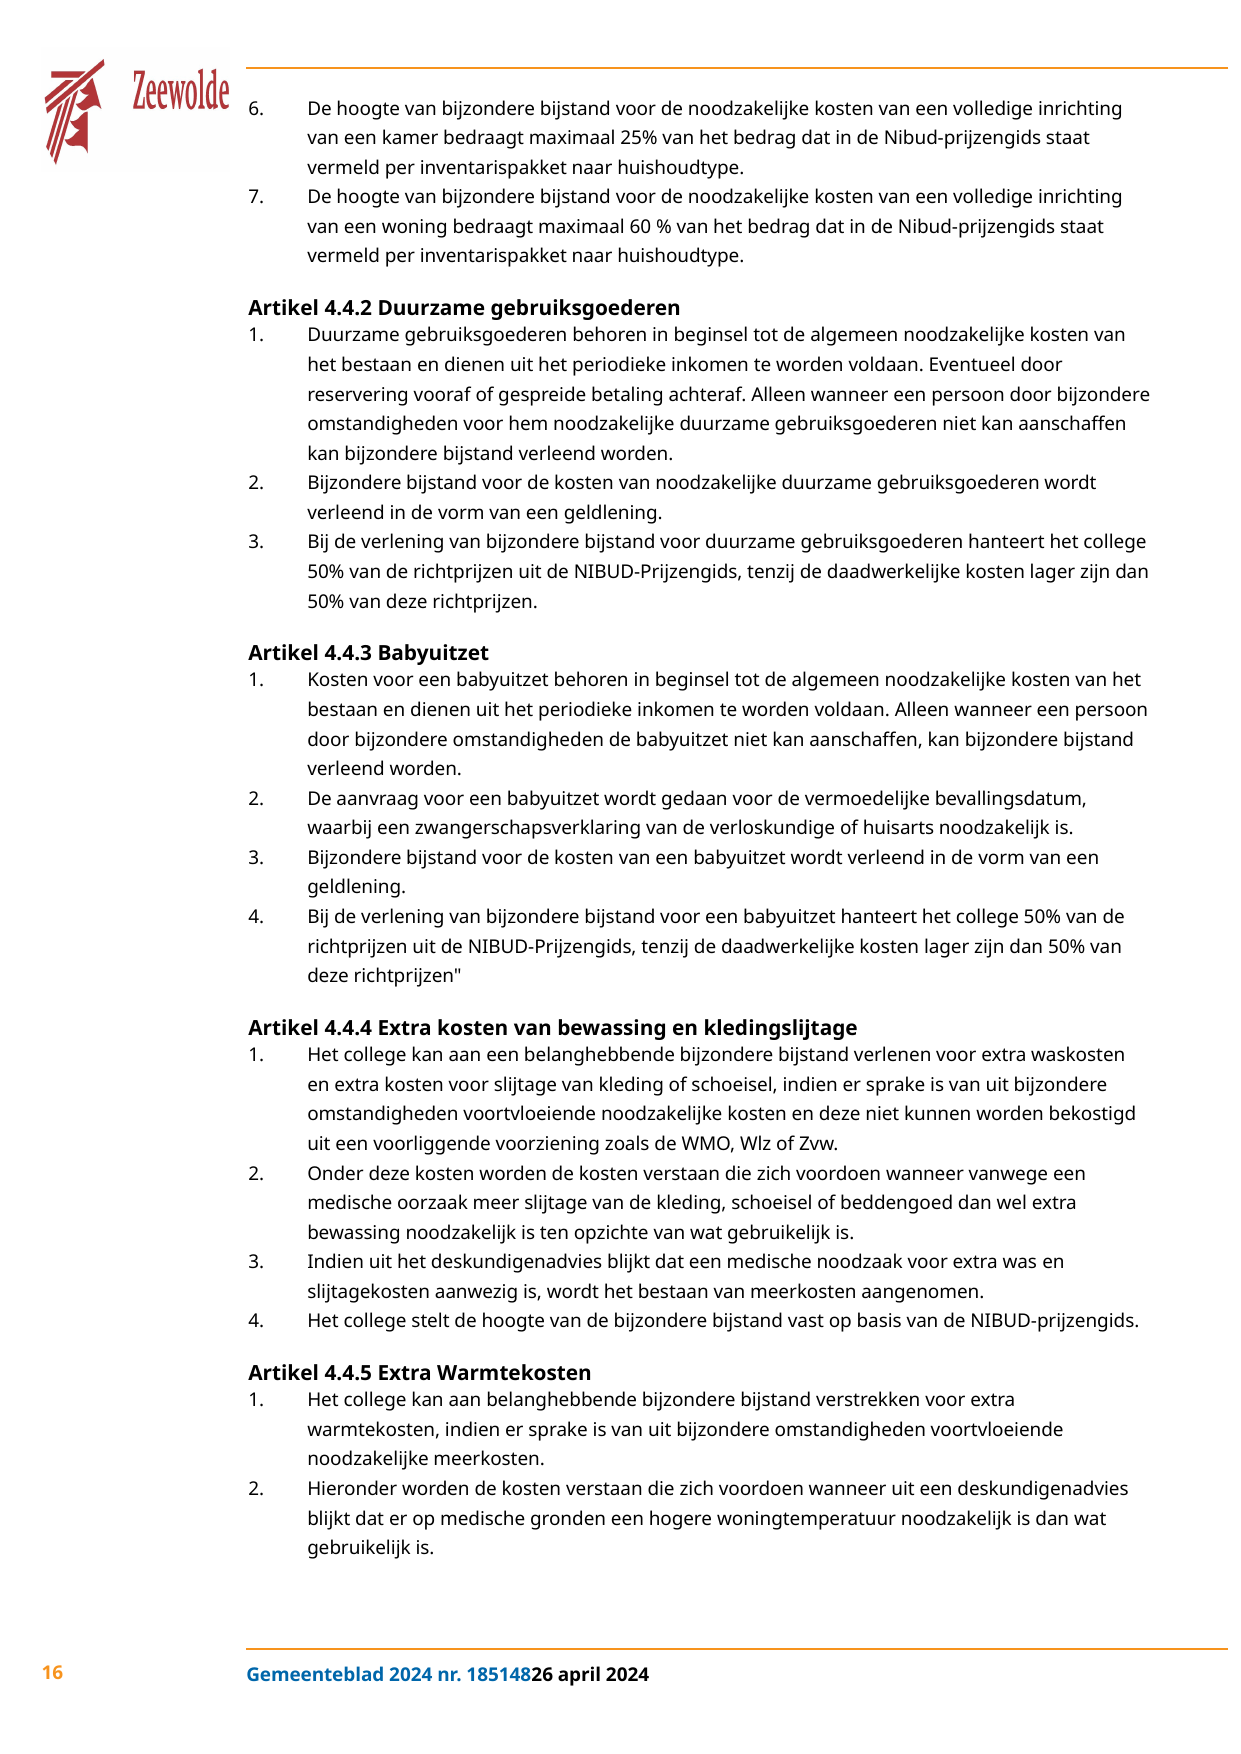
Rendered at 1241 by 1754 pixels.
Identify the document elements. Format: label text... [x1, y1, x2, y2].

list Indien uit het deskundigenadvies blijkt dat een medische noodzaak voor extra was­ en slijtagekosten aanwezig is, wordt het bestaan van meerkosten aangenomen. [248, 1248, 1152, 1304]
list Het college stelt de hoogte van de bijzondere bijstand vast op basis van de NIBUD-prijzengids. [248, 1308, 1152, 1333]
list Duurzame gebruiksgoederen behoren in beginsel tot de algemeen noodzakelijke kosten van het bestaan en dienen uit het periodieke inkomen te worden voldaan. Eventueel door reservering vooraf of gespreide betaling achteraf. Alleen wanneer een persoon door bijzondere omstandigheden voor hem noodzakelijke duurzame gebruiksgoederen niet kan aanschaffen kan bijzondere bijstand verleend worden. [248, 322, 1152, 466]
text Artikel 4.4.2 Duurzame gebruiksgoederen [248, 293, 1152, 322]
text Artikel 4.4.3 Babyuitzet [248, 638, 1152, 667]
list Bijzondere bijstand voor de kosten van noodzakelijke duurzame gebruiksgoederen wordt verleend in de vorm van een geldlening. [248, 469, 1152, 525]
list Bij de verlening van bijzondere bijstand voor een babyuitzet hanteert het college 50% van de richtprijzen uit de NIBUD-Prijzengids, tenzij de daadwerkelijke kosten lager zijn dan 50% van deze richtprijzen" [248, 903, 1152, 988]
text Artikel 4.4.5 Extra Warmtekosten [248, 1358, 1152, 1386]
list Bij de verlening van bijzondere bijstand voor duurzame gebruiksgoederen hanteert het college 50% van de richtprijzen uit de NIBUD-Prijzengids, tenzij de daadwerkelijke kosten lager zijn dan 50% van deze richtprijzen. [248, 529, 1152, 613]
text Artikel 4.4.4 Extra kosten van bewassing en kledingslijtage [248, 1013, 1152, 1041]
list Hieronder worden de kosten verstaan die zich voordoen wanneer uit een deskundigenadvies blijkt dat er op medische gronden een hogere woningtemperatuur noodzakelijk is dan wat gebruikelijk is. [248, 1475, 1152, 1560]
list De hoogte van bijzondere bijstand voor de noodzakelijke kosten van een volledige inrichting van een kamer bedraagt maximaal 25% van het bedrag dat in de Nibud-prijzengids staat vermeld per inventarispakket naar huishoudtype. [248, 95, 1152, 180]
list De aanvraag voor een babyuitzet wordt gedaan voor de vermoedelijke bevallingsdatum, waarbij een zwangerschapsverklaring van de verloskundige of huisarts noodzakelijk is. [248, 785, 1152, 840]
list Kosten voor een babyuitzet behoren in beginsel tot de algemeen noodzakelijke kosten van het bestaan en dienen uit het periodieke inkomen te worden voldaan. Alleen wanneer een persoon door bijzondere omstandigheden de babyuitzet niet kan aanschaffen, kan bijzondere bijstand verleend worden. [248, 667, 1152, 781]
picture [41, 47, 231, 172]
list Onder deze kosten worden de kosten verstaan die zich voordoen wanneer vanwege een medische oorzaak meer slijtage van de kleding, schoeisel of beddengoed dan wel extra bewassing noodzakelijk is ten opzichte van wat gebruikelijk is. [248, 1160, 1152, 1244]
list Het college kan aan een belanghebbende bijzondere bijstand verlenen voor extra waskosten en extra kosten voor slijtage van kleding of schoeisel, indien er sprake is van uit bijzondere omstandigheden voortvloeiende noodzakelijke kosten en deze niet kunnen worden bekostigd uit een voorliggende voorziening zoals de WMO, Wlz of Zvw. [248, 1041, 1152, 1156]
list De hoogte van bijzondere bijstand voor de noodzakelijke kosten van een volledige inrichting van een woning bedraagt maximaal 60 % van het bedrag dat in de Nibud-prijzengids staat vermeld per inventarispakket naar huishoudtype. [248, 183, 1152, 268]
list Bijzondere bijstand voor de kosten van een babyuitzet wordt verleend in de vorm van een geldlening. [248, 844, 1152, 899]
list Het college kan aan belanghebbende bijzondere bijstand verstrekken voor extra warmtekosten, indien er sprake is van uit bijzondere omstandigheden voortvloeiende noodzakelijke meerkosten. [248, 1386, 1152, 1471]
